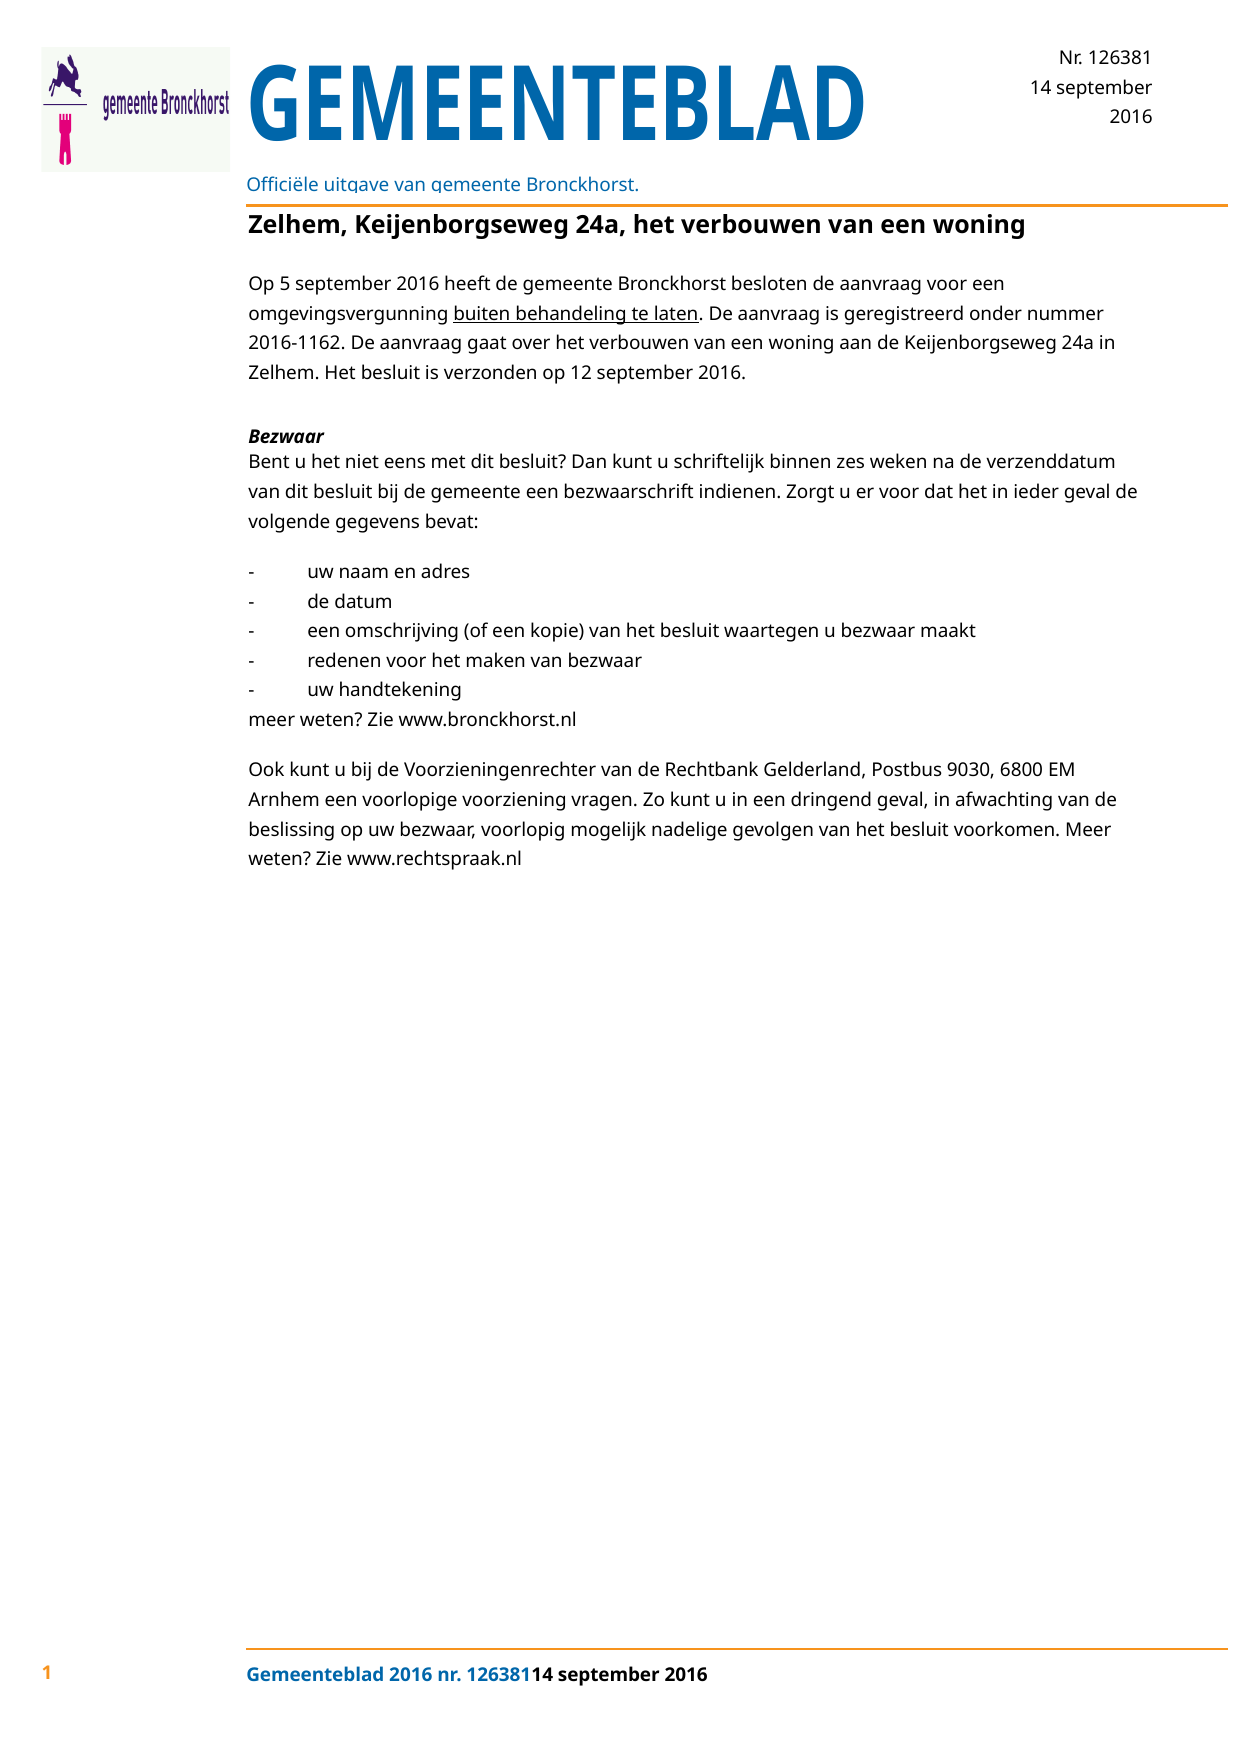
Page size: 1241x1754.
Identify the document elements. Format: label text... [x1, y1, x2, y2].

list een omschrijving (of een kopie) van het besluit waartegen u bezwaar maakt [248, 617, 1152, 643]
picture [41, 47, 231, 172]
text Zelhem, Keijenborgseweg 24a, het verbouwen van een woning [248, 207, 1152, 241]
text Bezwaar [248, 423, 1152, 449]
text Op 5 september 2016 heeft de gemeente Bronckhorst besloten de aanvraag voor een omgevingsvergunning buiten behandeling te laten. De aanvraag is geregistreerd onder nummer 2016-1162. De aanvraag gaat over het verbouwen van een woning aan de Keijenborgseweg 24a in Zelhem. Het besluit is verzonden op 12 september 2016. [248, 270, 1152, 385]
text Bent u het niet eens met dit besluit? Dan kunt u schriftelijk binnen zes weken na de verzenddatum van dit besluit bij de gemeente een bezwaarschrift indienen. Zorgt u er voor dat het in ieder geval de volgende gegevens bevat: [248, 449, 1152, 534]
text Ook kunt u bij de Voorzieningenrechter van de Rechtbank Gelderland, Postbus 9030, 6800 EM Arnhem een voorlopige voorziening vragen. Zo kunt u in een dringend geval, in afwachting van de beslissing op uw bezwaar, voorlopig mogelijk nadelige gevolgen van het besluit voorkomen. Meer weten? Zie www.rechtspraak.nl [248, 757, 1152, 871]
list uw handtekening [248, 677, 1152, 702]
list uw naam en adres [248, 558, 1152, 584]
list redenen voor het maken van bezwaar [248, 647, 1152, 673]
list de datum [248, 588, 1152, 614]
text meer weten? Zie www.bronckhorst.nl [248, 706, 1152, 732]
